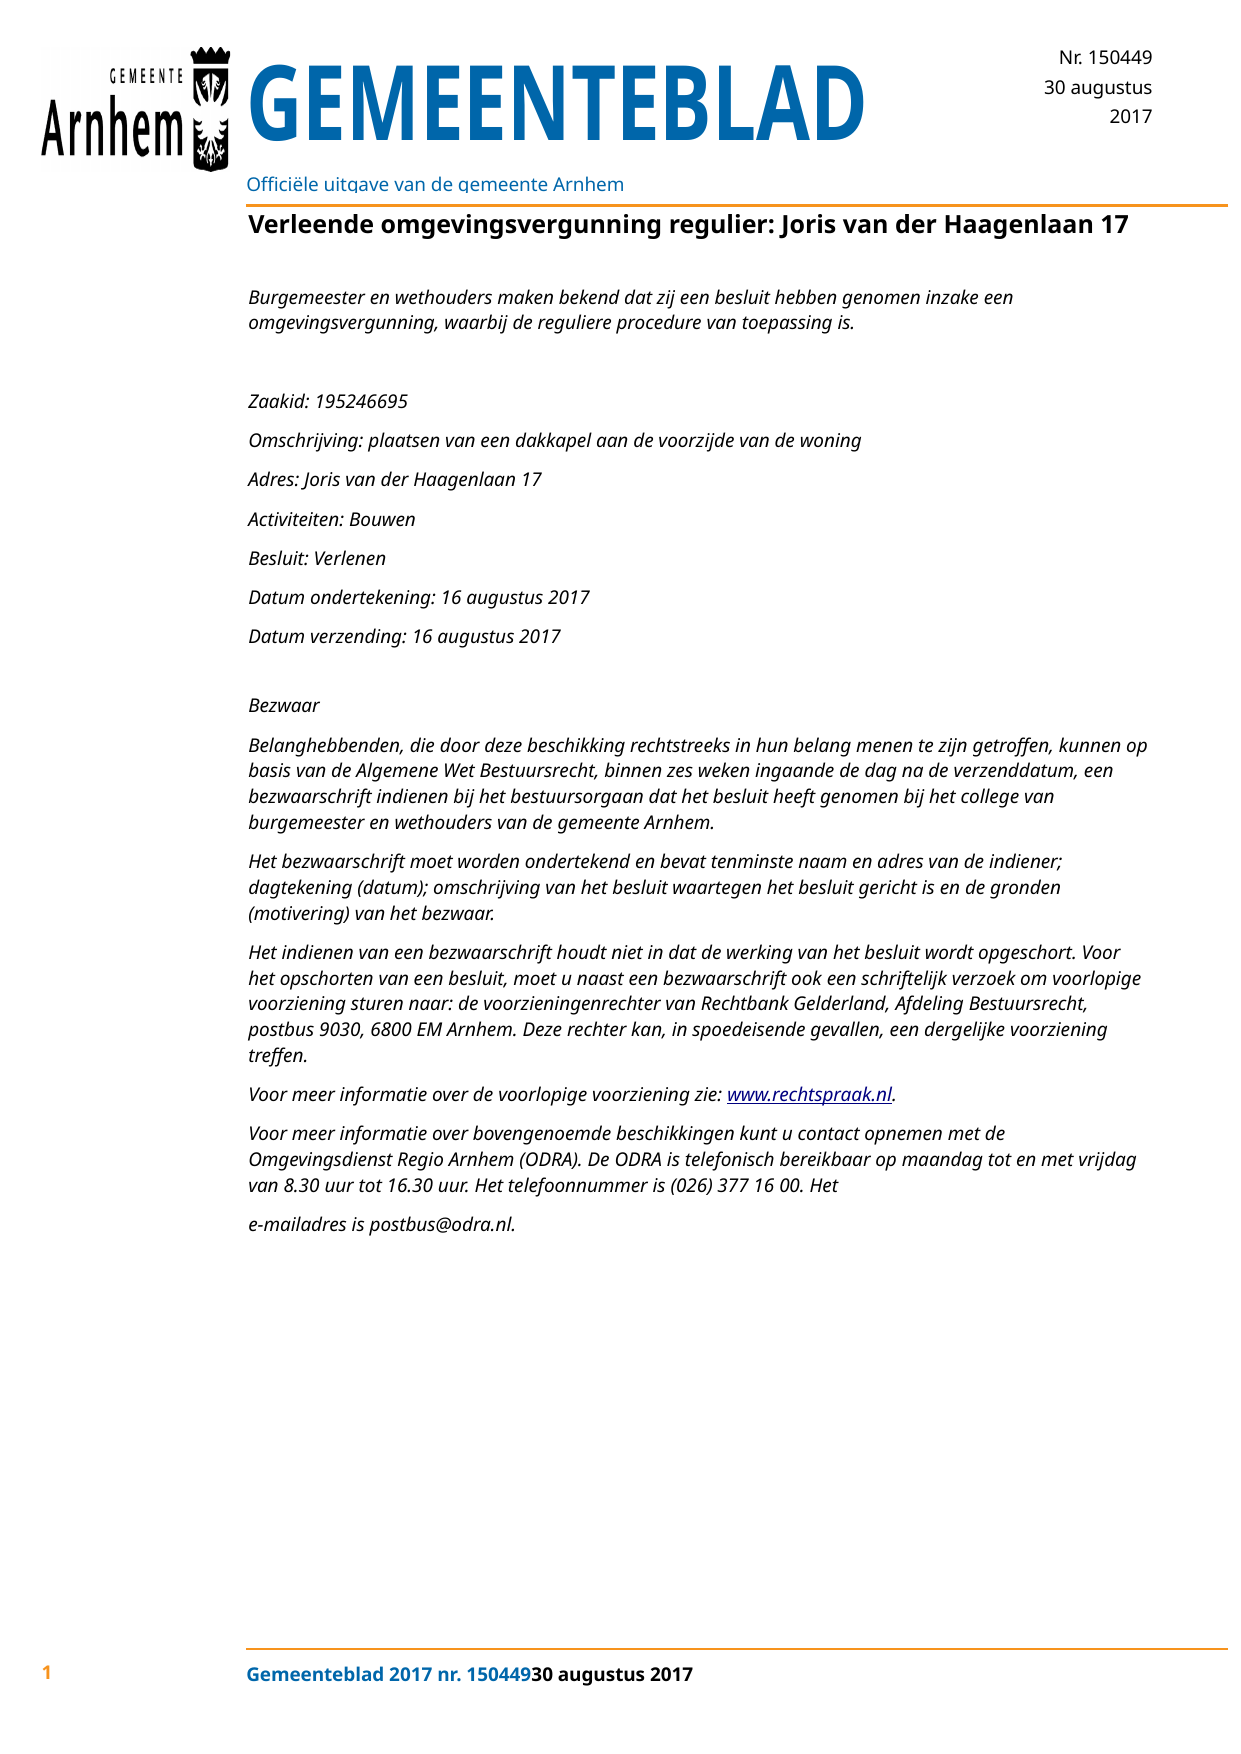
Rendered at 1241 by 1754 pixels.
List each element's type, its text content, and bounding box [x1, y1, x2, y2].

picture [41, 47, 231, 172]
text Verleende omgevingsvergunning regulier: Joris van der Haagenlaan 17 [248, 207, 1152, 241]
text Belanghebbenden, die door deze beschikking rechtstreeks in hun belang menen te zijn getroffen, kunnen op basis van de Algemene Wet Bestuursrecht, binnen zes weken ingaande de dag na de verzenddatum, een bezwaarschrift indienen bij het bestuursorgaan dat het besluit heeft genomen bij het college van burgemeester en wethouders van de gemeente Arnhem. [248, 732, 1152, 835]
text Voor meer informatie over de voorlopige voorziening zie: www.rechtspraak.nl. [248, 1081, 1152, 1107]
text Voor meer informatie over bovengenoemde beschikkingen kunt u contact opnemen met de Omgevingsdienst Regio Arnhem (ODRA). De ODRA is telefonisch bereikbaar op maandag tot en met vrijdag van 8.30 uur tot 16.30 uur. Het telefoonnummer is (026) 377 16 00. Het [248, 1121, 1152, 1198]
text e-mailadres is postbus@odra.nl. [248, 1211, 1152, 1237]
text Datum verzending: 16 augustus 2017 [248, 624, 1152, 649]
text Activiteiten: Bouwen [248, 506, 1152, 532]
text Het indienen van een bezwaarschrift houdt niet in dat de werking van het besluit wordt opgeschort. Voor het opschorten van een besluit, moet u naast een bezwaarschrift ook een schriftelijk verzoek om voorlopige voorziening sturen naar: de voorzieningenrechter van Rechtbank Gelderland, Afdeling Bestuursrecht, postbus 9030, 6800 EM Arnhem. Deze rechter kan, in spoedeisende gevallen, een dergelijke voorziening treffen. [248, 939, 1152, 1068]
text Burgemeester en wethouders maken bekend dat zij een besluit hebben genomen inzake een omgevingsvergunning, waarbij de reguliere procedure van toepassing is. [248, 284, 1152, 335]
text Zaakid: 195246695 [248, 388, 1152, 414]
text Besluit: Verlenen [248, 545, 1152, 571]
text Datum ondertekening: 16 augustus 2017 [248, 584, 1152, 610]
text Adres: Joris van der Haagenlaan 17 [248, 467, 1152, 492]
text Bezwaar [248, 693, 1152, 718]
text Omschrijving: plaatsen van een dakkapel aan de voorzijde van de woning [248, 427, 1152, 453]
text Het bezwaarschrift moet worden ondertekend en bevat tenminste naam en adres van de indiener; dagtekening (datum); omschrijving van het besluit waartegen het besluit gericht is en de gronden (motivering) van het bezwaar. [248, 848, 1152, 926]
